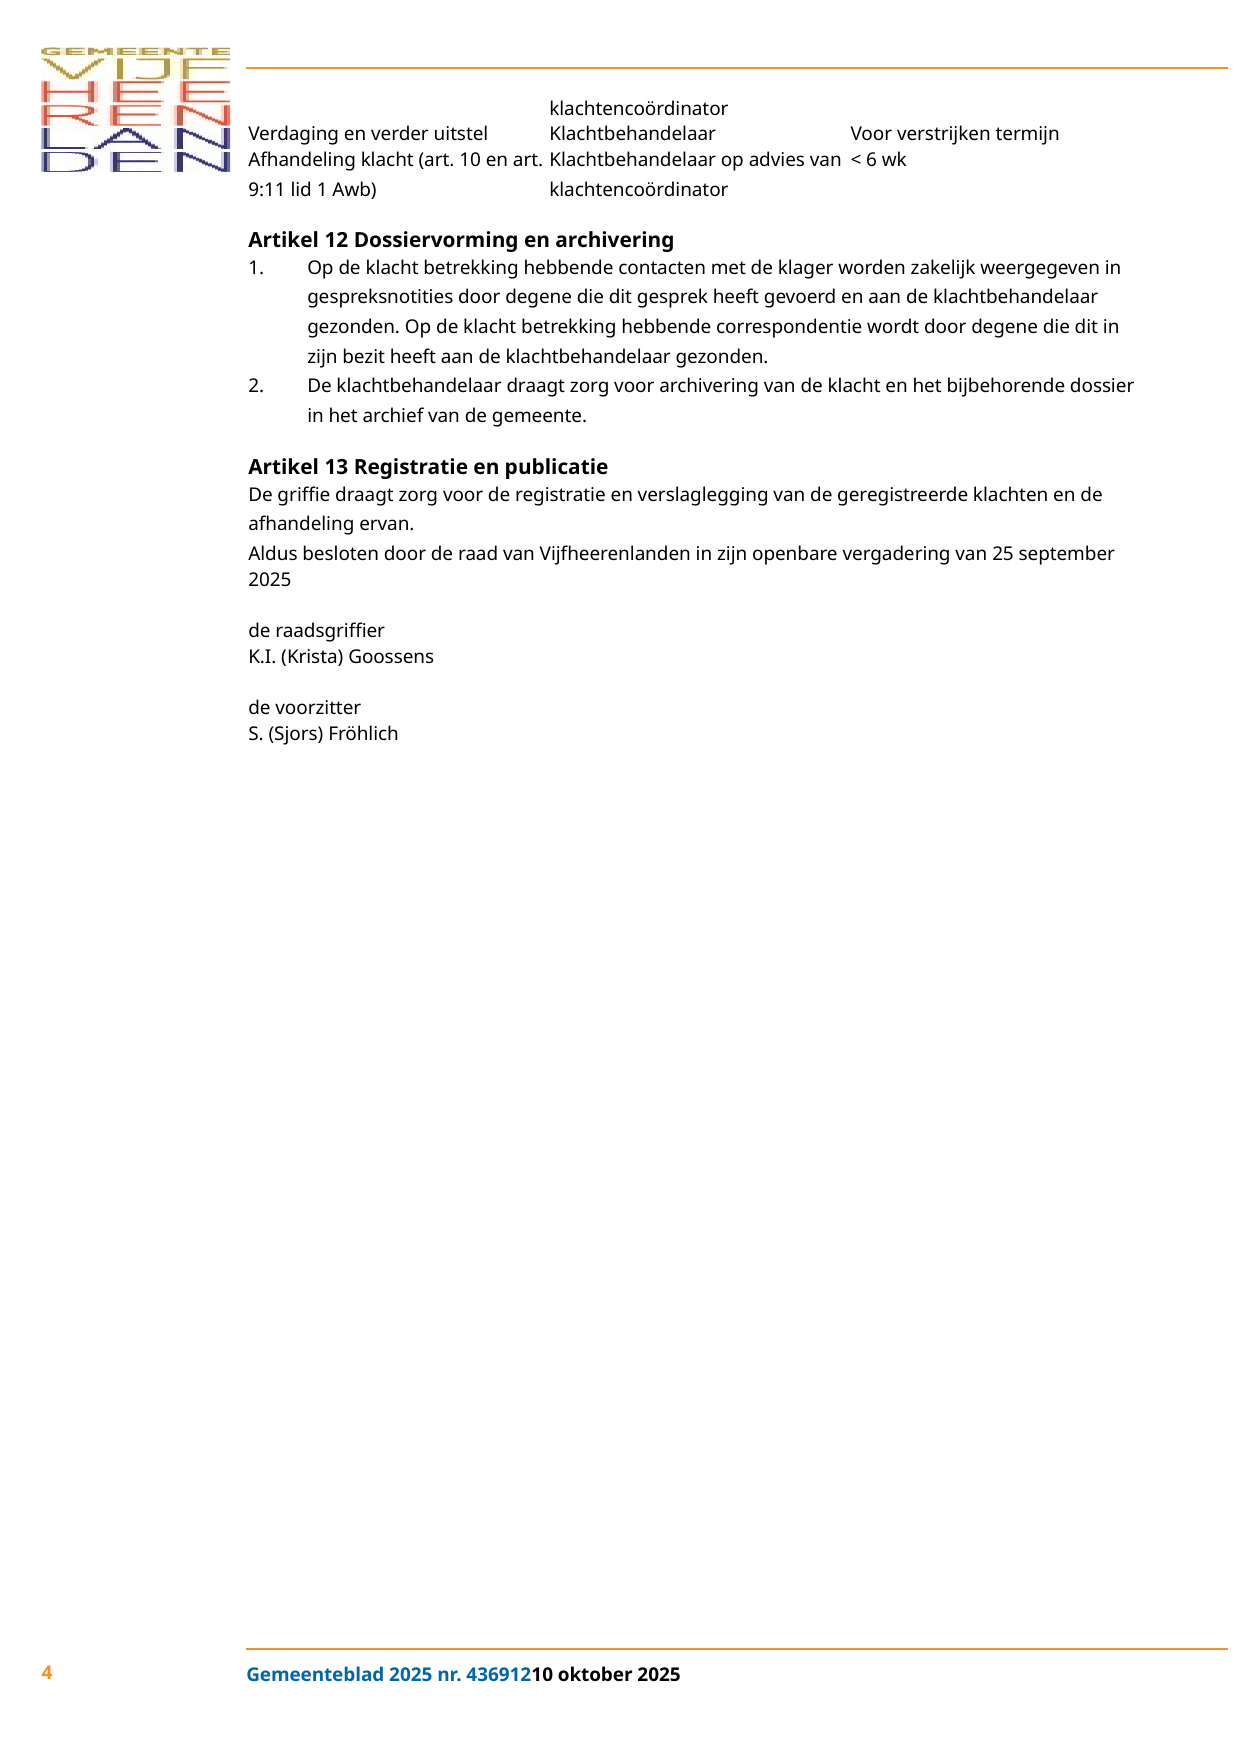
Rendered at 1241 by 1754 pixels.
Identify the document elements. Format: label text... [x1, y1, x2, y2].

text Artikel 12 Dossiervorming en archivering [248, 226, 1152, 254]
table_cell Voor verstrijken termijn [850, 121, 1152, 146]
text K.I. (Krista) Goossens [248, 643, 1152, 669]
table_cell Klachtbehandelaar [549, 121, 850, 146]
table_cell Verdaging en verder uitstel [248, 121, 549, 146]
table_cell < 6 wk [850, 146, 1152, 202]
table_cell [850, 95, 1152, 121]
table_cell klachtencoördinator [549, 95, 850, 121]
list Op de klacht betrekking hebbende contacten met de klager worden zakelijk weergegeven in gespreksnotities door degene die dit gesprek heeft gevoerd en aan de klachtbehandelaar gezonden. Op de klacht betrekking hebbende correspondentie wordt door degene die dit in zijn bezit heeft aan de klachtbehandelaar gezonden. [248, 254, 1152, 368]
text S. (Sjors) Fröhlich [248, 720, 1152, 746]
table_cell Afhandeling klacht (art. 10 en art. 9:11 lid 1 Awb) [248, 146, 549, 202]
text Artikel 13 Registratie en publicatie [248, 452, 1152, 481]
list De klachtbehandelaar draagt zorg voor archivering van de klacht en het bijbehorende dossier in het archief van de gemeente. [248, 372, 1152, 428]
table_cell [248, 95, 549, 121]
text de raadsgriffier [248, 617, 1152, 643]
table_cell Klachtbehandelaar op advies van klachtencoördinator [549, 146, 850, 202]
picture [41, 47, 231, 172]
text De griffie draagt zorg voor de registratie en verslaglegging van de geregistreerde klachten en de afhandeling ervan. [248, 481, 1152, 536]
text Aldus besloten door de raad van Vijfheerenlanden in zijn openbare vergadering van 25 september 2025 [248, 540, 1152, 591]
text de voorzitter [248, 694, 1152, 720]
